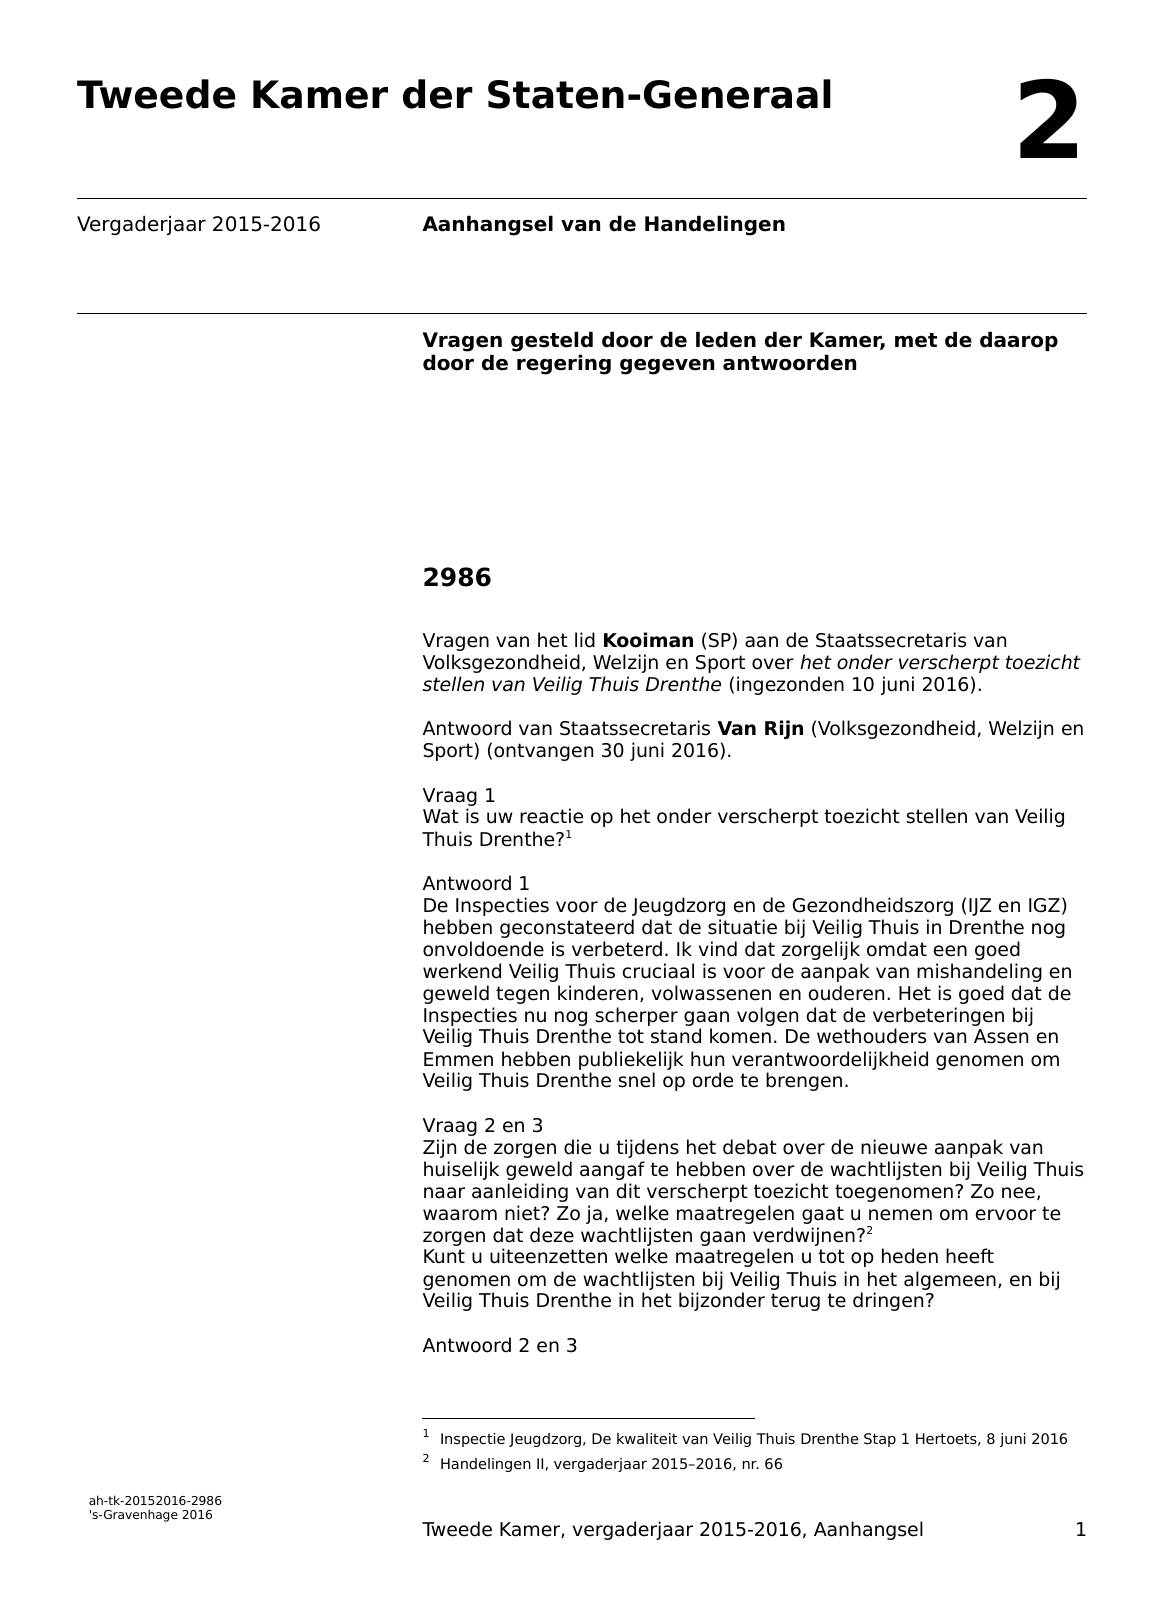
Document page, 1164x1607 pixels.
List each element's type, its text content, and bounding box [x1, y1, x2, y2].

table_cell [77, 314, 422, 375]
text Antwoord 2 en 3 [422, 1334, 1087, 1357]
text Inspectie Jeugdzorg, De kwaliteit van Veilig Thuis Drenthe Stap 1 Hertoets, 8 juni 2016 [422, 1427, 1087, 1449]
text Wat is uw reactie op het onder verscherpt toezicht stellen van Veilig Thuis Drenthe? [422, 806, 1087, 850]
text Vraag 2 en 3 [422, 1114, 1087, 1137]
text Antwoord van Staatssecretaris Van Rijn (Volksgezondheid, Welzijn en Sport) (ontvangen 30 juni 2016). [422, 718, 1087, 762]
text ah-tk-20152016-2986 [88, 1494, 323, 1508]
table_header 2 [886, 59, 1087, 198]
text Handelingen II, vergaderjaar 2015–2016, nr. 66 [422, 1452, 1087, 1474]
text Kunt u uiteenzetten welke maatregelen u tot op heden heeft genomen om de wachtlijsten bij Veilig Thuis in het algemeen, en bij Veilig Thuis Drenthe in het bijzonder terug te dringen? [422, 1246, 1087, 1312]
text Zijn de zorgen die u tijdens het debat over de nieuwe aanpak van huiselijk geweld aangaf te hebben over de wachtlijsten bij Veilig Thuis naar aanleiding van dit verscherpt toezicht toegenomen? Zo nee, waarom niet? Zo ja, welke maatregelen gaat u nemen om ervoor te zorgen dat deze wachtlijsten gaan verdwijnen? [422, 1137, 1087, 1246]
text Vragen van het lid Kooiman (SP) aan de Staatssecretaris van Volksgezondheid, Welzijn en Sport over het onder verscherpt toezicht stellen van Veilig Thuis Drenthe (ingezonden 10 juni 2016). [422, 630, 1087, 696]
table_cell Aanhangsel van de Handelingen [422, 199, 1087, 313]
text De Inspecties voor de Jeugdzorg en de Gezondheidszorg (IJZ en IGZ) hebben geconstateerd dat de situatie bij Veilig Thuis in Drenthe nog onvoldoende is verbeterd. Ik vind dat zorgelijk omdat een goed werkend Veilig Thuis cruciaal is voor de aanpak van mishandeling en geweld tegen kinderen, volwassenen en ouderen. Het is goed dat de Inspecties nu nog scherper gaan volgen dat de verbeteringen bij Veilig Thuis Drenthe tot stand komen. De wethouders van Assen en Emmen hebben publiekelijk hun verantwoordelijkheid genomen om Veilig Thuis Drenthe snel op orde te brengen. [422, 894, 1087, 1092]
table_header Tweede Kamer der Staten-Generaal [77, 59, 886, 198]
text Vraag 1 [422, 784, 1087, 806]
text Antwoord 1 [422, 873, 1087, 894]
text 2986 [422, 563, 1087, 592]
table_cell Vergaderjaar 2015-2016 [77, 199, 422, 313]
table_cell Vragen gesteld door de leden der Kamer, met de daarop door de regering gegeven antwoorden [422, 314, 1087, 375]
text 's-Gravenhage 2016 [88, 1508, 323, 1522]
